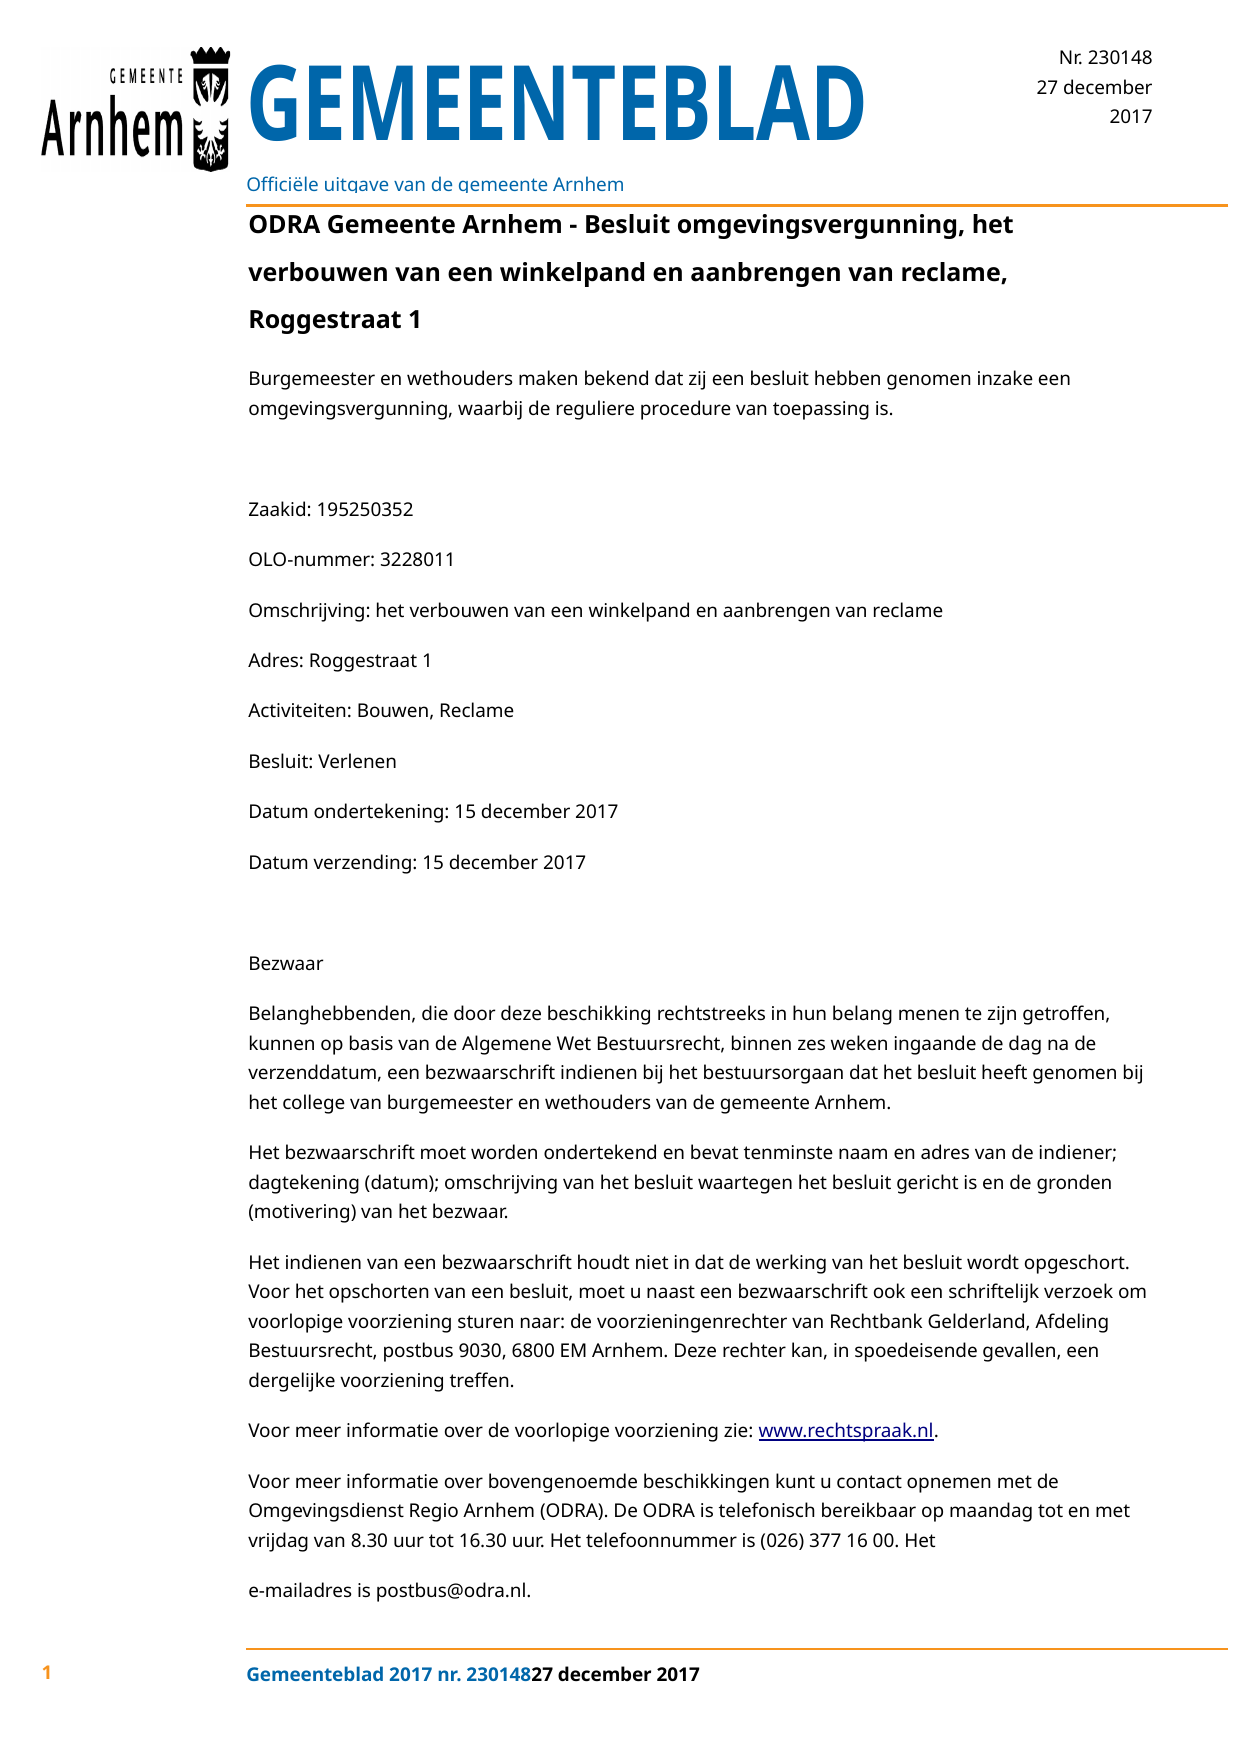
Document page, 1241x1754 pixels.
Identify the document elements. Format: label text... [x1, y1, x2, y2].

text Datum verzending: 15 december 2017 [248, 849, 1152, 874]
text Omschrijving: het verbouwen van een winkelpand en aanbrengen van reclame [248, 597, 1152, 622]
text Besluit: Verlenen [248, 748, 1152, 774]
text OLO-nummer: 3228011 [248, 546, 1152, 572]
text Voor meer informatie over bovengenoemde beschikkingen kunt u contact opnemen met de Omgevingsdienst Regio Arnhem (ODRA). De ODRA is telefonisch bereikbaar op maandag tot en met vrijdag van 8.30 uur tot 16.30 uur. Het telefoonnummer is (026) 377 16 00. Het [248, 1468, 1152, 1553]
text Datum ondertekening: 15 december 2017 [248, 798, 1152, 824]
text Voor meer informatie over de voorlopige voorziening zie: www.rechtspraak.nl. [248, 1418, 1152, 1443]
text e-mailadres is postbus@odra.nl. [248, 1578, 1152, 1603]
picture [41, 47, 231, 172]
text Activiteiten: Bouwen, Reclame [248, 698, 1152, 723]
text Burgemeester en wethouders maken bekend dat zij een besluit hebben genomen inzake een omgevingsvergunning, waarbij de reguliere procedure van toepassing is. [248, 366, 1152, 421]
text Het indienen van een bezwaarschrift houdt niet in dat de werking van het besluit wordt opgeschort. Voor het opschorten van een besluit, moet u naast een bezwaarschrift ook een schriftelijk verzoek om voorlopige voorziening sturen naar: de voorzieningenrechter van Rechtbank Gelderland, Afdeling Bestuursrecht, postbus 9030, 6800 EM Arnhem. Deze rechter kan, in spoedeisende gevallen, een dergelijke voorziening treffen. [248, 1249, 1152, 1393]
text Het bezwaarschrift moet worden ondertekend en bevat tenminste naam en adres van de indiener; dagtekening (datum); omschrijving van het besluit waartegen het besluit gericht is en de gronden (motivering) van het bezwaar. [248, 1139, 1152, 1224]
text Zaakid: 195250352 [248, 496, 1152, 522]
text ODRA Gemeente Arnhem - Besluit omgevingsvergunning, het verbouwen van een winkelpand en aanbrengen van reclame, Roggestraat 1 [248, 207, 1152, 336]
text Belanghebbenden, die door deze beschikking rechtstreeks in hun belang menen te zijn getroffen, kunnen op basis van de Algemene Wet Bestuursrecht, binnen zes weken ingaande de dag na de verzenddatum, een bezwaarschrift indienen bij het bestuursorgaan dat het besluit heeft genomen bij het college van burgemeester en wethouders van de gemeente Arnhem. [248, 1000, 1152, 1114]
text Adres: Roggestraat 1 [248, 647, 1152, 673]
text Bezwaar [248, 950, 1152, 975]
